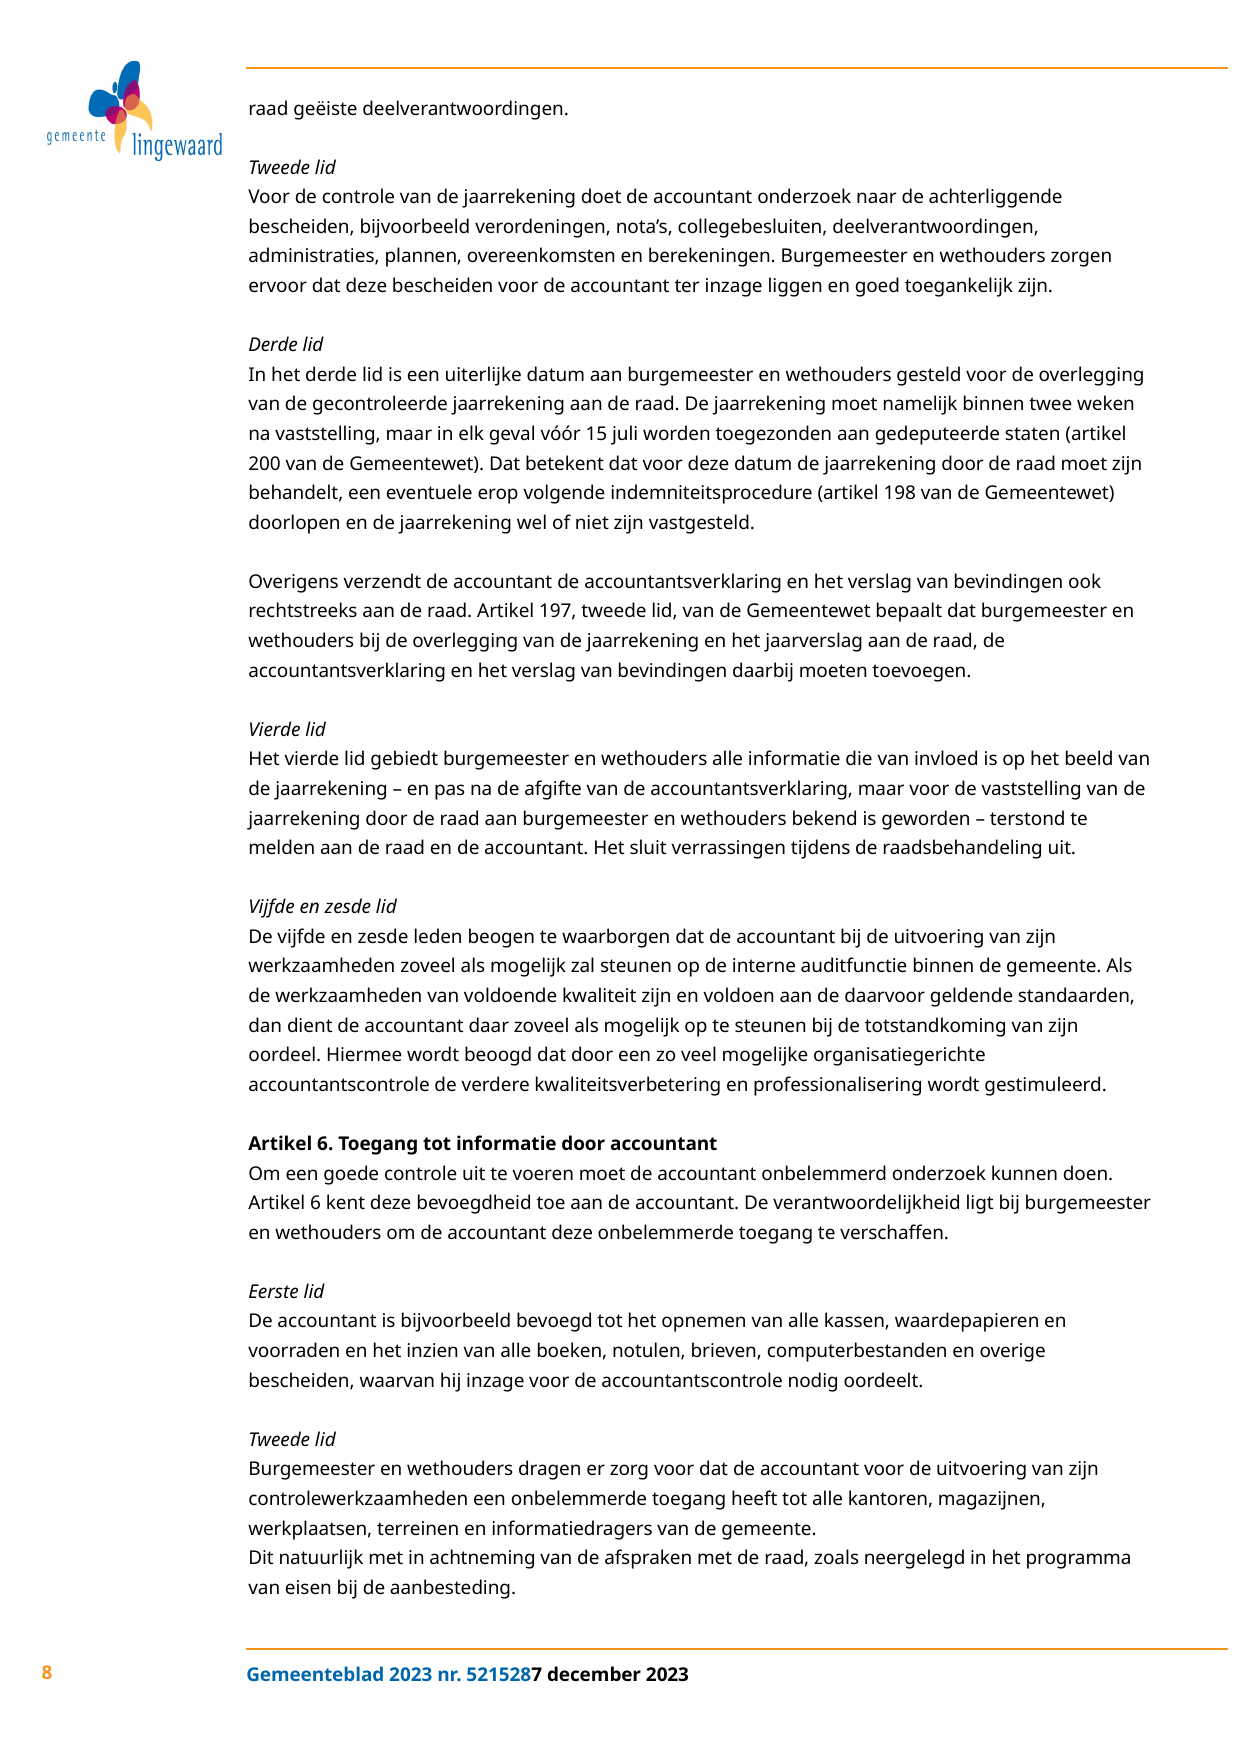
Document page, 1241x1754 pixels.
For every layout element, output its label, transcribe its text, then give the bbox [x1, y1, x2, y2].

text Burgemeester en wethouders dragen er zorg voor dat de accountant voor de uitvoering van zijn controlewerkzaamheden een onbelemmerde toegang heeft tot alle kantoren, magazijnen, werkplaatsen, terreinen en informatiedragers van de gemeente. [248, 1456, 1152, 1541]
text raad geëiste deelverantwoordingen. [248, 95, 1152, 121]
text Tweede lid [248, 154, 1152, 180]
text Derde lid [248, 331, 1152, 357]
text Om een goede controle uit te voeren moet de accountant onbelemmerd onderzoek kunnen doen. Artikel 6 kent deze bevoegdheid toe aan de accountant. De verantwoordelijkheid ligt bij burgemeester en wethouders om de accountant deze onbelemmerde toegang te verschaffen. [248, 1160, 1152, 1245]
text De accountant is bijvoorbeeld bevoegd tot het opnemen van alle kassen, waardepapieren en voorraden en het inzien van alle boeken, notulen, brieven, computerbestanden en overige bescheiden, waarvan hij inzage voor de accountantscontrole nodig oordeelt. [248, 1308, 1152, 1393]
picture [41, 47, 231, 172]
text Vijfde en zesde lid [248, 893, 1152, 919]
text Het vierde lid gebiedt burgemeester en wethouders alle informatie die van invloed is op het beeld van de jaarrekening – en pas na de afgifte van de accountantsverklaring, maar voor de vaststelling van de jaarrekening door de raad aan burgemeester en wethouders bekend is geworden – terstond te melden aan de raad en de accountant. Het sluit verrassingen tijdens de raadsbehandeling uit. [248, 746, 1152, 860]
text Artikel 6. Toegang tot informatie door accountant [248, 1130, 1152, 1156]
text In het derde lid is een uiterlijke datum aan burgemeester en wethouders gesteld voor de overlegging van de gecontroleerde jaarrekening aan de raad. De jaarrekening moet namelijk binnen twee weken na vaststelling, maar in elk geval vóór 15 juli worden toegezonden aan gedeputeerde staten (artikel 200 van de Gemeentewet). Dat betekent dat voor deze datum de jaarrekening door de raad moet zijn behandelt, een eventuele erop volgende indemniteitsprocedure (artikel 198 van de Gemeentewet) doorlopen en de jaarrekening wel of niet zijn vastgesteld. [248, 361, 1152, 535]
text Dit natuurlijk met in achtneming van de afspraken met de raad, zoals neergelegd in het programma van eisen bij de aanbesteding. [248, 1544, 1152, 1600]
text Overigens verzendt de accountant de accountantsverklaring en het verslag van bevindingen ook rechtstreeks aan de raad. Artikel 197, tweede lid, van de Gemeentewet bepaalt dat burgemeester en wethouders bij de overlegging van de jaarrekening en het jaarverslag aan de raad, de accountantsverklaring en het verslag van bevindingen daarbij moeten toevoegen. [248, 568, 1152, 683]
text De vijfde en zesde leden beogen te waarborgen dat de accountant bij de uitvoering van zijn werkzaamheden zoveel als mogelijk zal steunen op de interne auditfunctie binnen de gemeente. Als de werkzaamheden van voldoende kwaliteit zijn en voldoen aan de daarvoor geldende standaarden, dan dient de accountant daar zoveel als mogelijk op te steunen bij de totstandkoming van zijn oordeel. Hiermee wordt beoogd dat door een zo veel mogelijke organisatiegerichte accountantscontrole de verdere kwaliteitsverbetering en professionalisering wordt gestimuleerd. [248, 923, 1152, 1097]
text Voor de controle van de jaarrekening doet de accountant onderzoek naar de achterliggende bescheiden, bijvoorbeeld verordeningen, nota’s, collegebesluiten, deelverantwoordingen, administraties, plannen, overeenkomsten en berekeningen. Burgemeester en wethouders zorgen ervoor dat deze bescheiden voor de accountant ter inzage liggen en goed toegankelijk zijn. [248, 183, 1152, 298]
text Tweede lid [248, 1426, 1152, 1452]
text Eerste lid [248, 1278, 1152, 1304]
text Vierde lid [248, 716, 1152, 742]
